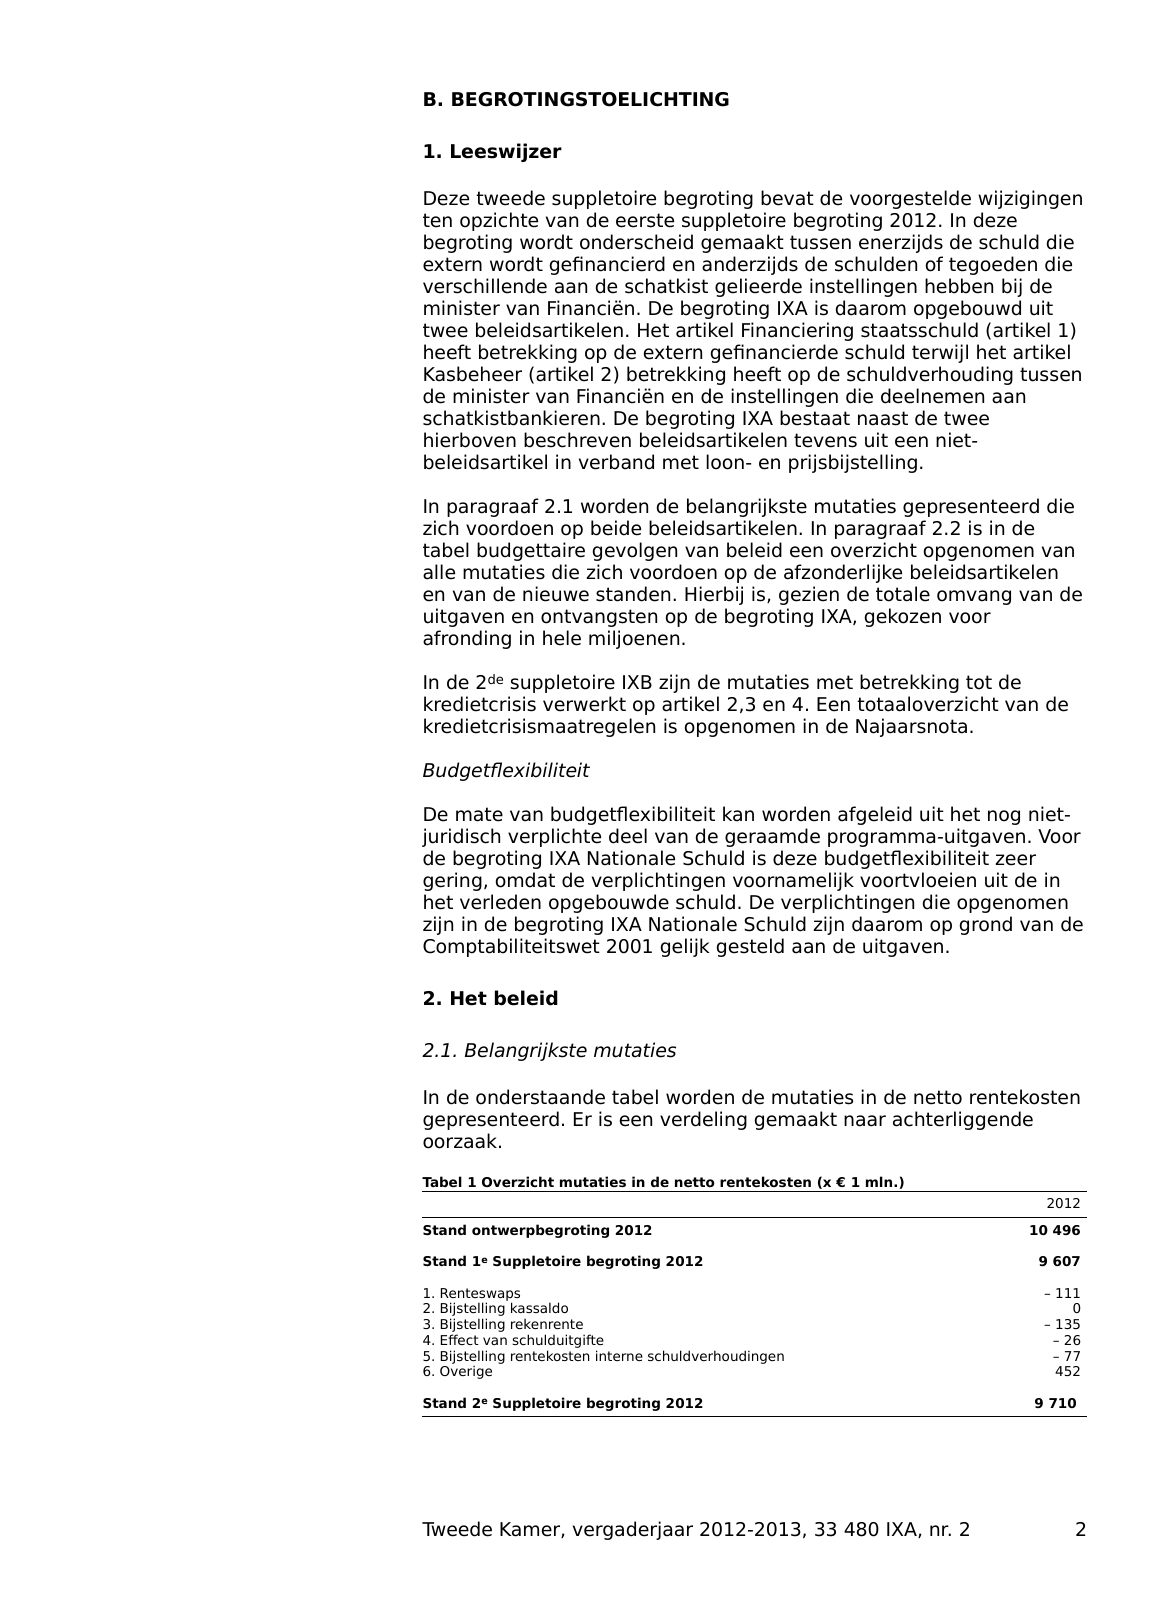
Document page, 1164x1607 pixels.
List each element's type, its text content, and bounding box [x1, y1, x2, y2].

table_cell 452 [868, 1364, 1087, 1380]
table_cell [422, 1380, 868, 1396]
table_cell [422, 1270, 868, 1285]
table_cell [868, 1380, 1087, 1396]
subtitle 2. Het beleid [422, 988, 1087, 1010]
table_cell – 26 [868, 1333, 1087, 1348]
table_cell – 135 [868, 1317, 1087, 1333]
table_cell 2012 [868, 1192, 1087, 1217]
table_header Tabel 1 Overzicht mutaties in de netto rentekosten (x € 1 mln.) [422, 1175, 1087, 1191]
subtitle Budgetflexibiliteit [422, 760, 1087, 782]
table_cell 9 607 [868, 1254, 1087, 1270]
subtitle 2.1. Belangrijkste mutaties [422, 1040, 1087, 1062]
table_cell [868, 1238, 1087, 1254]
table_cell 6. Overige [422, 1364, 868, 1380]
table_cell 4. Effect van schulduitgifte [422, 1333, 868, 1348]
table_cell Stand ontwerpbegroting 2012 [422, 1218, 868, 1238]
text In de onderstaande tabel worden de mutaties in de netto rentekosten gepresenteerd. Er is een verdeling gemaakt naar achterliggende oorzaak. [422, 1087, 1087, 1153]
subtitle B. BEGROTINGSTOELICHTING [422, 89, 1087, 111]
text In paragraaf 2.1 worden de belangrijkste mutaties gepresenteerd die zich voordoen op beide beleidsartikelen. In paragraaf 2.2 is in de tabel budgettaire gevolgen van beleid een overzicht opgenomen van alle mutaties die zich voordoen op de afzonderlijke beleidsartikelen en van de nieuwe standen. Hierbij is, gezien de totale omvang van de uitgaven en ontvangsten op de begroting IXA, gekozen voor afronding in hele miljoenen. [422, 496, 1087, 650]
table_cell 10 496 [868, 1218, 1087, 1238]
table_cell [422, 1238, 868, 1254]
table_cell 0 [868, 1301, 1087, 1317]
table_cell 9 710 [868, 1396, 1087, 1416]
table_cell 2. Bijstelling kassaldo [422, 1301, 868, 1317]
table_cell 1. Renteswaps [422, 1285, 868, 1301]
table_cell Stand 2e Suppletoire begroting 2012 [422, 1396, 868, 1416]
text De mate van budgetflexibiliteit kan worden afgeleid uit het nog niet-juridisch verplichte deel van de geraamde programma-uitgaven. Voor de begroting IXA Nationale Schuld is deze budgetflexibiliteit zeer gering, omdat de verplichtingen voornamelijk voortvloeien uit de in het verleden opgebouwde schuld. De verplichtingen die opgenomen zijn in de begroting IXA Nationale Schuld zijn daarom op grond van de Comptabiliteitswet 2001 gelijk gesteld aan de uitgaven. [422, 804, 1087, 958]
text Deze tweede suppletoire begroting bevat de voorgestelde wijzigingen ten opzichte van de eerste suppletoire begroting 2012. In deze begroting wordt onderscheid gemaakt tussen enerzijds de schuld die extern wordt gefinancierd en anderzijds de schulden of tegoeden die verschillende aan de schatkist gelieerde instellingen hebben bij de minister van Financiën. De begroting IXA is daarom opgebouwd uit twee beleidsartikelen. Het artikel Financiering staatsschuld (artikel 1) heeft betrekking op de extern gefinancierde schuld terwijl het artikel Kasbeheer (artikel 2) betrekking heeft op de schuldverhouding tussen de minister van Financiën en de instellingen die deelnemen aan schatkistbankieren. De begroting IXA bestaat naast de twee hierboven beschreven beleidsartikelen tevens uit een niet-beleidsartikel in verband met loon- en prijsbijstelling. [422, 188, 1087, 474]
subtitle 1. Leeswijzer [422, 141, 1087, 163]
table_cell Stand 1e Suppletoire begroting 2012 [422, 1254, 868, 1270]
table_cell [422, 1192, 868, 1217]
table_cell – 111 [868, 1285, 1087, 1301]
text In de 2de suppletoire IXB zijn de mutaties met betrekking tot de kredietcrisis verwerkt op artikel 2,3 en 4. Een totaaloverzicht van de kredietcrisismaatregelen is opgenomen in de Najaarsnota. [422, 672, 1087, 738]
table_cell 3. Bijstelling rekenrente [422, 1317, 868, 1333]
table_cell [868, 1270, 1087, 1285]
table_cell 5. Bijstelling rentekosten interne schuldverhoudingen [422, 1348, 868, 1364]
table_cell – 77 [868, 1348, 1087, 1364]
